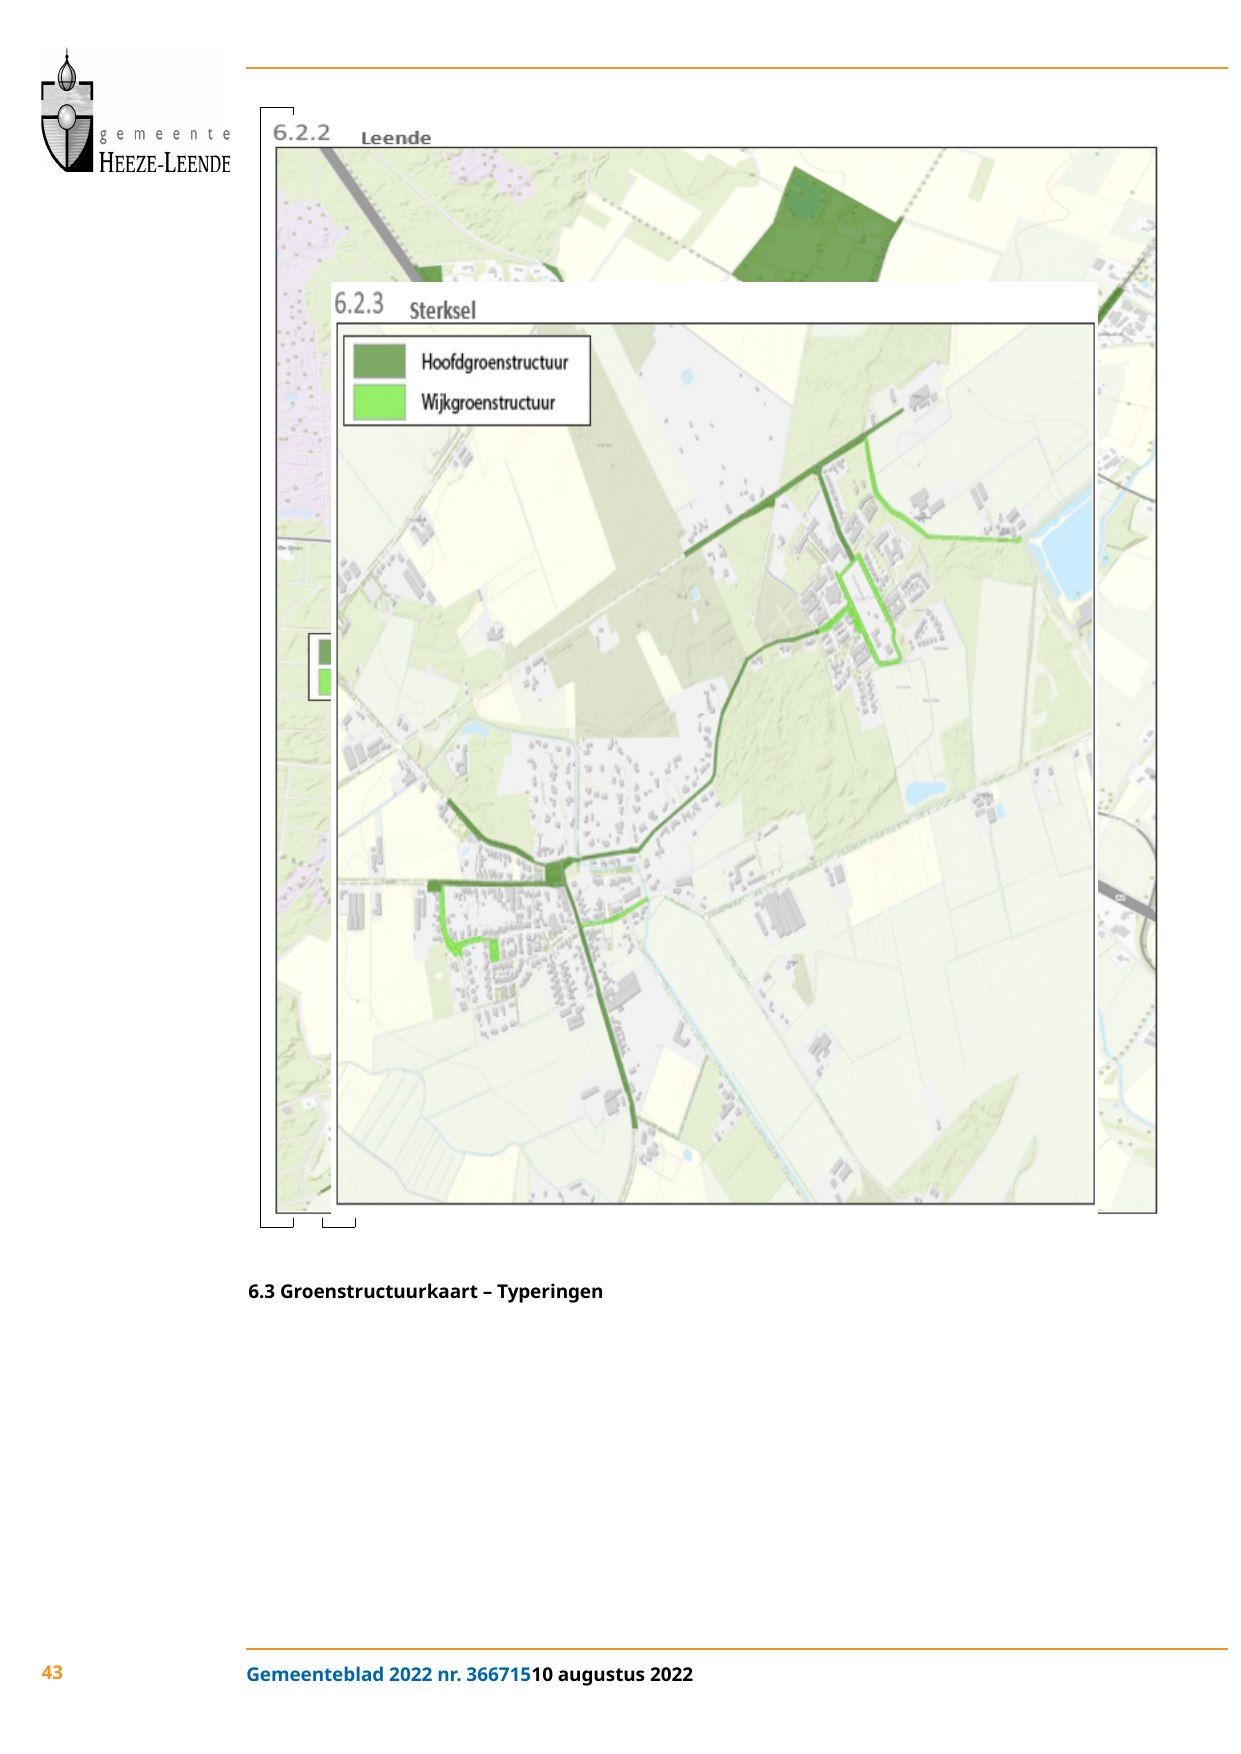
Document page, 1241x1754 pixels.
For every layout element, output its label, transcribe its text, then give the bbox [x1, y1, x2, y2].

picture [268, 115, 1173, 1218]
picture [41, 47, 231, 172]
text 6.3 Groenstructuurkaart – Typeringen [248, 1278, 1152, 1304]
